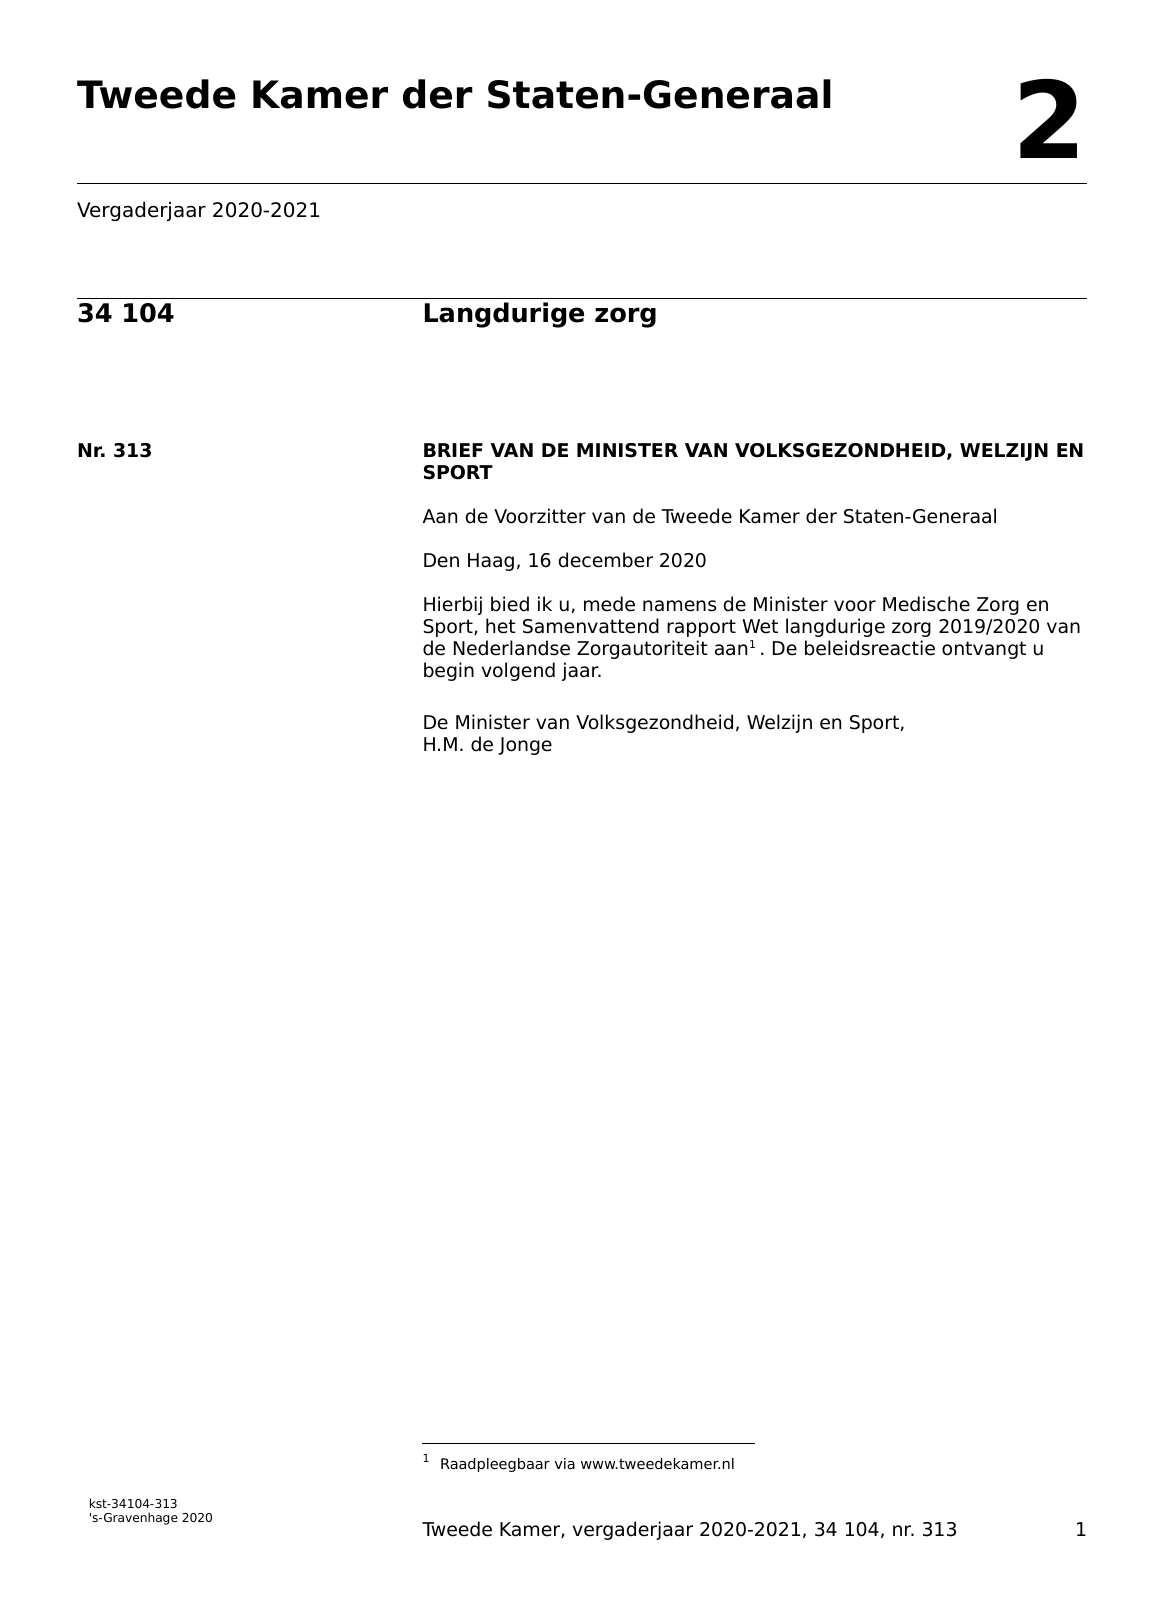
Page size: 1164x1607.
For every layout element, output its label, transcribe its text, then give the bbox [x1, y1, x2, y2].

text De Minister van Volksgezondheid, Welzijn en Sport, H.M. de Jonge [422, 712, 1087, 756]
subtitle 34 104 Langdurige zorg [77, 299, 1087, 329]
subtitle Nr. 313 BRIEF VAN DE MINISTER VAN VOLKSGEZONDHEID, WELZIJN EN SPORT [77, 440, 1087, 484]
text Raadpleegbaar via www.tweedekamer.nl [422, 1452, 1087, 1474]
text Den Haag, 16 december 2020 [422, 550, 1087, 572]
text Aan de Voorzitter van de Tweede Kamer der Staten-Generaal [422, 506, 1087, 528]
text 's-Gravenhage 2020 [88, 1511, 323, 1525]
table_cell Vergaderjaar 2020-2021 [77, 184, 1087, 298]
table_header Tweede Kamer der Staten-Generaal [77, 59, 886, 183]
table_header 2 [886, 59, 1087, 183]
text kst-34104-313 [88, 1497, 323, 1511]
text Hierbij bied ik u, mede namens de Minister voor Medische Zorg en Sport, het Samenvattend rapport Wet langdurige zorg 2019/2020 van de Nederlandse Zorgautoriteit aan. De beleidsreactie ontvangt u begin volgend jaar. [422, 594, 1087, 682]
